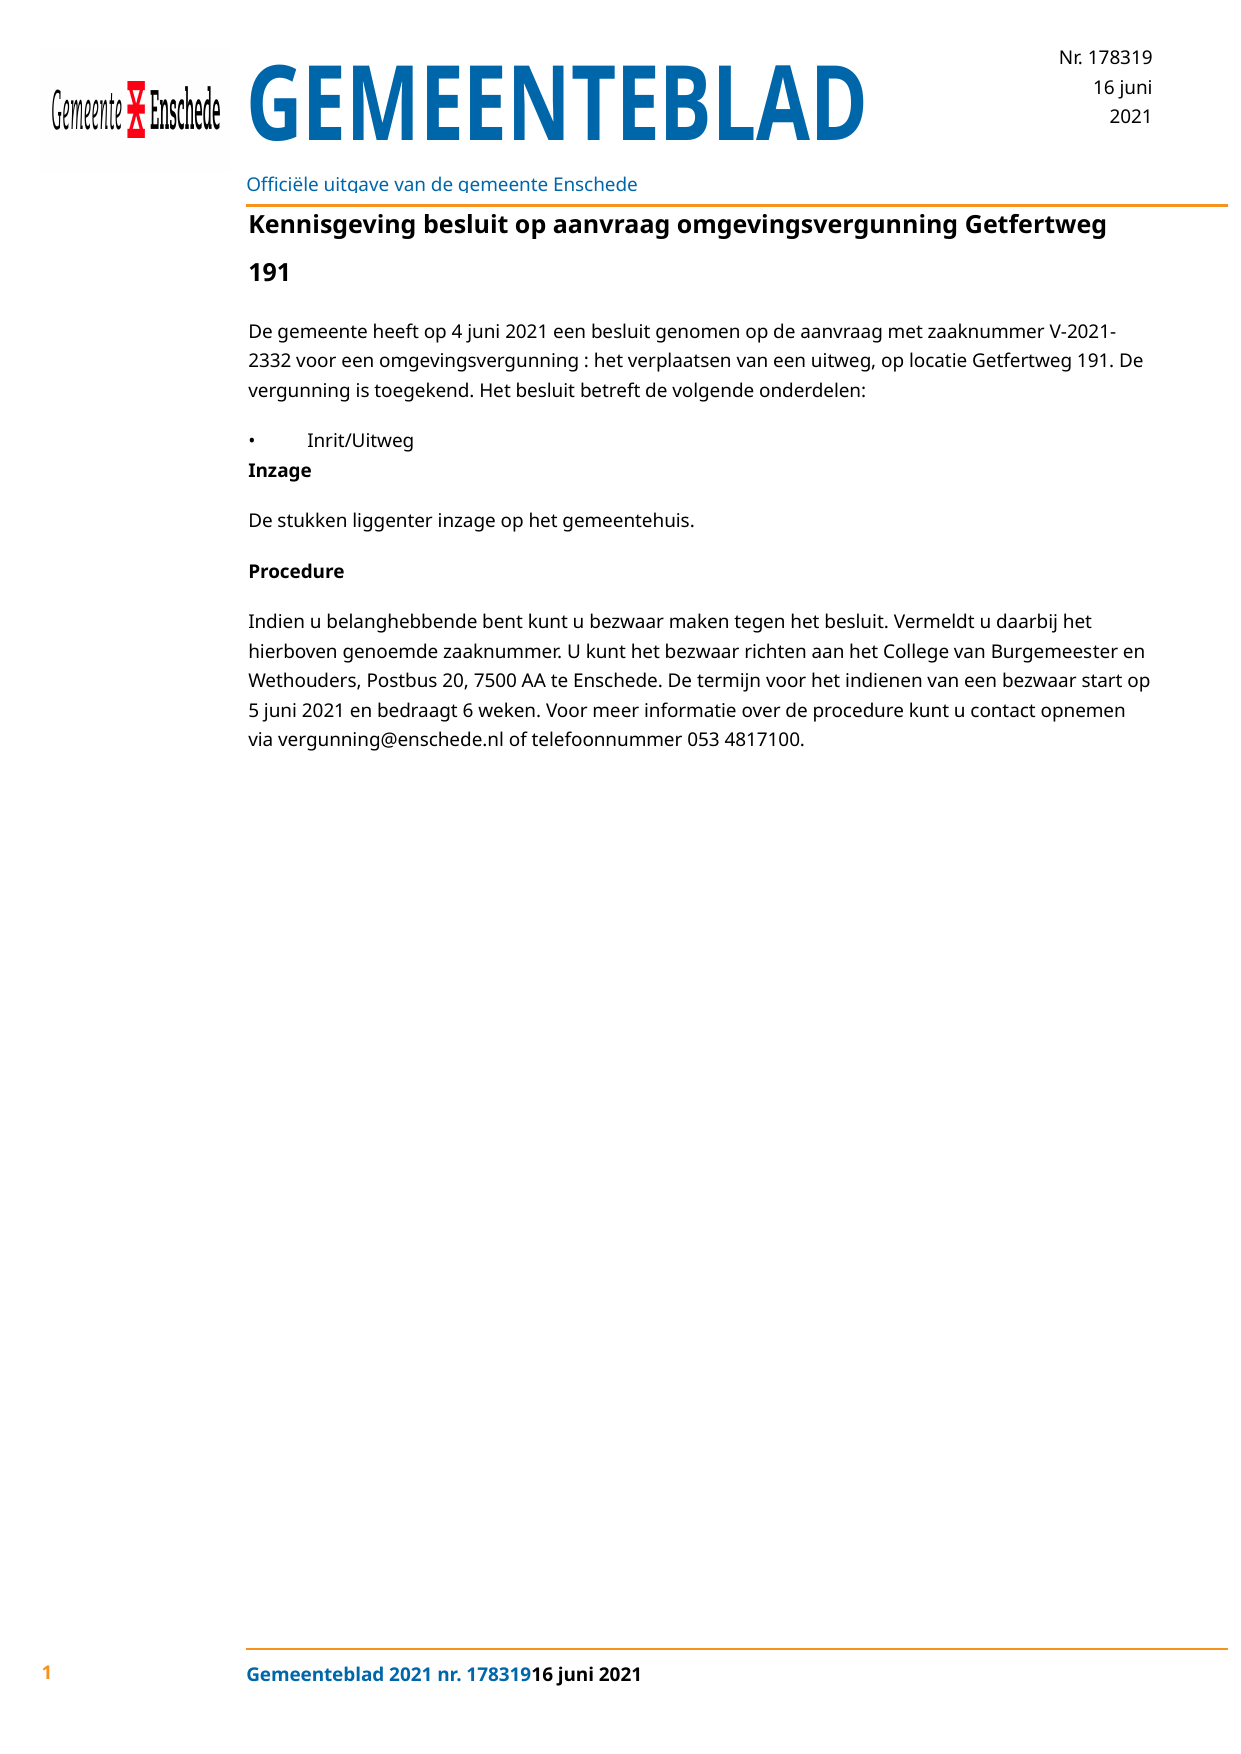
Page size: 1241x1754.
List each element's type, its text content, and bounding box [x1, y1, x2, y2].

text De gemeente heeft op 4 juni 2021 een besluit genomen op de aanvraag met zaaknummer V-2021-2332 voor een omgevingsvergunning : het verplaatsen van een uitweg, op locatie Getfertweg 191. De vergunning is toegekend. Het besluit betreft de volgende onderdelen: [248, 318, 1152, 403]
text De stukken liggenter inzage op het gemeentehuis. [248, 507, 1152, 533]
text Procedure [248, 558, 1152, 584]
text Indien u belanghebbende bent kunt u bezwaar maken tegen het besluit. Vermeldt u daarbij het hierboven genoemde zaaknummer. U kunt het bezwaar richten aan het College van Burgemees­ter en Wethouders, Postbus 20, 7500 AA te Enschede. De termijn voor het indienen van een bezwaar start op 5 juni 2021 en bedraagt 6 weken. Voor meer informatie over de procedure kunt u contact opnemen via vergunning@enschede.nl of telefoonnummer 053 4817100. [248, 608, 1152, 752]
picture [41, 47, 231, 172]
text Kennisgeving besluit op aanvraag omgevingsvergunning Getfertweg 191 [248, 207, 1152, 288]
list Inrit/Uitweg [248, 427, 1152, 453]
text Inzage [248, 457, 1152, 483]
